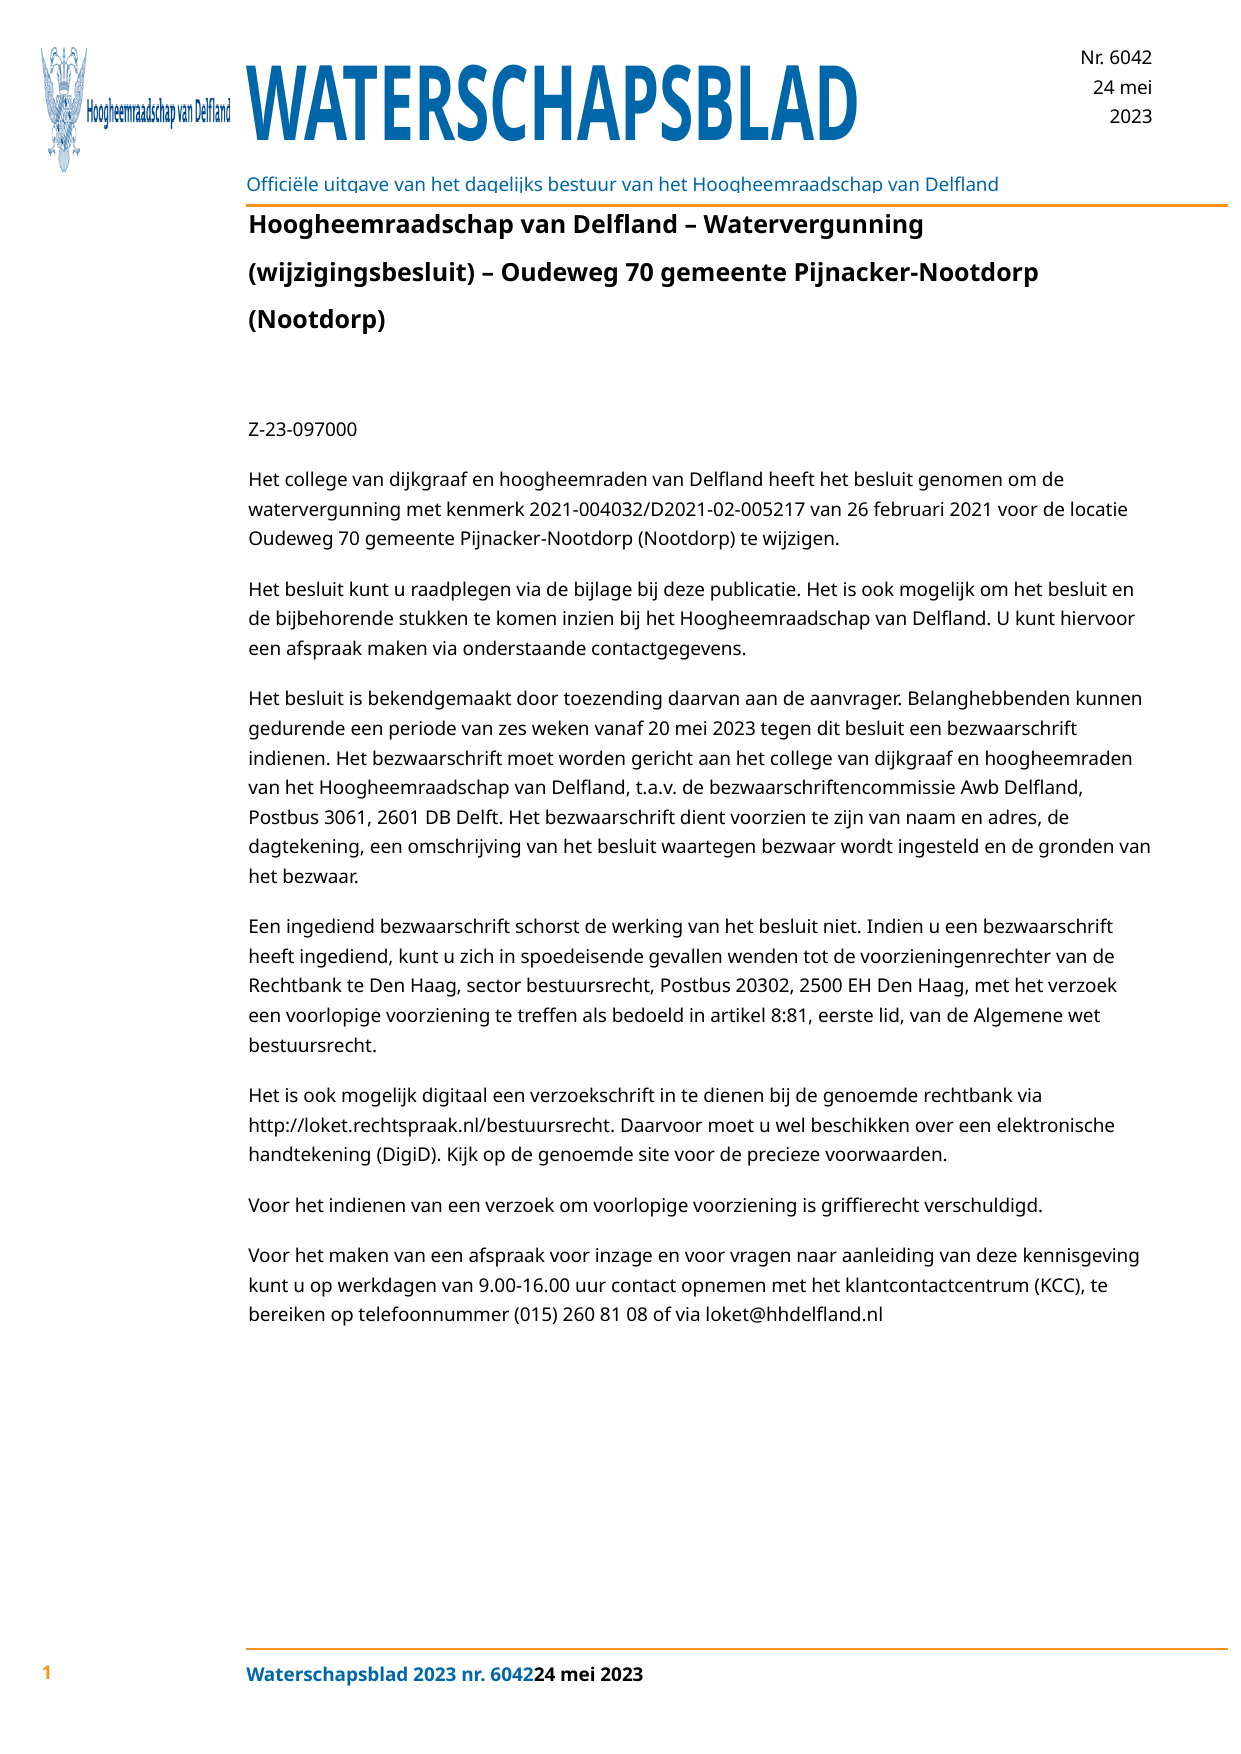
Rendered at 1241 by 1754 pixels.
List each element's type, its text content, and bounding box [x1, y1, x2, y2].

text Het college van dijkgraaf en hoogheemraden van Delfland heeft het besluit genomen om de watervergunning met kenmerk 2021-004032/D2021-02-005217 van 26 februari 2021 voor de locatie Oudeweg 70 gemeente Pijnacker-Nootdorp (Nootdorp) te wijzigen. [248, 466, 1152, 551]
text Een ingediend bezwaarschrift schorst de werking van het besluit niet. Indien u een bezwaarschrift heeft ingediend, kunt u zich in spoedeisende gevallen wenden tot de voorzieningenrechter van de Rechtbank te Den Haag, sector bestuursrecht, Postbus 20302, 2500 EH Den Haag, met het verzoek een voorlopige voorziening te treffen als bedoeld in artikel 8:81, eerste lid, van de Algemene wet bestuursrecht. [248, 913, 1152, 1057]
picture [41, 47, 231, 172]
text Voor het indienen van een verzoek om voorlopige voorziening is griffierecht verschuldigd. [248, 1192, 1152, 1217]
text Het besluit is bekendgemaakt door toezending daarvan aan de aanvrager. Belanghebbenden kunnen gedurende een periode van zes weken vanaf 20 mei 2023 tegen dit besluit een bezwaarschrift indienen. Het bezwaarschrift moet worden gericht aan het college van dijkgraaf en hoogheemraden van het Hoogheemraadschap van Delfland, t.a.v. de bezwaarschriftencommissie Awb Delfland, Postbus 3061, 2601 DB Delft. Het bezwaarschrift dient voorzien te zijn van naam en adres, de dagtekening, een omschrijving van het besluit waartegen bezwaar wordt ingesteld en de gronden van het bezwaar. [248, 686, 1152, 889]
text Hoogheemraadschap van Delfland – Watervergunning (wijzigingsbesluit) – Oudeweg 70 gemeente Pijnacker-Nootdorp (Nootdorp) [248, 207, 1152, 336]
text Z-23-097000 [248, 416, 1152, 442]
text Voor het maken van een afspraak voor inzage en voor vragen naar aanleiding van deze kennisgeving kunt u op werkdagen van 9.00-16.00 uur contact opnemen met het klantcontactcentrum (KCC), te bereiken op telefoonnummer (015) 260 81 08 of via loket@hhdelfland.nl [248, 1242, 1152, 1327]
text Het besluit kunt u raadplegen via de bijlage bij deze publicatie. Het is ook mogelijk om het besluit en de bijbehorende stukken te komen inzien bij het Hoogheemraadschap van Delfland. U kunt hiervoor een afspraak maken via onderstaande contactgegevens. [248, 576, 1152, 661]
text Het is ook mogelijk digitaal een verzoekschrift in te dienen bij de genoemde rechtbank via http://loket.rechtspraak.nl/bestuursrecht. Daarvoor moet u wel beschikken over een elektronische handtekening (DigiD). Kijk op de genoemde site voor de precieze voorwaarden. [248, 1082, 1152, 1167]
